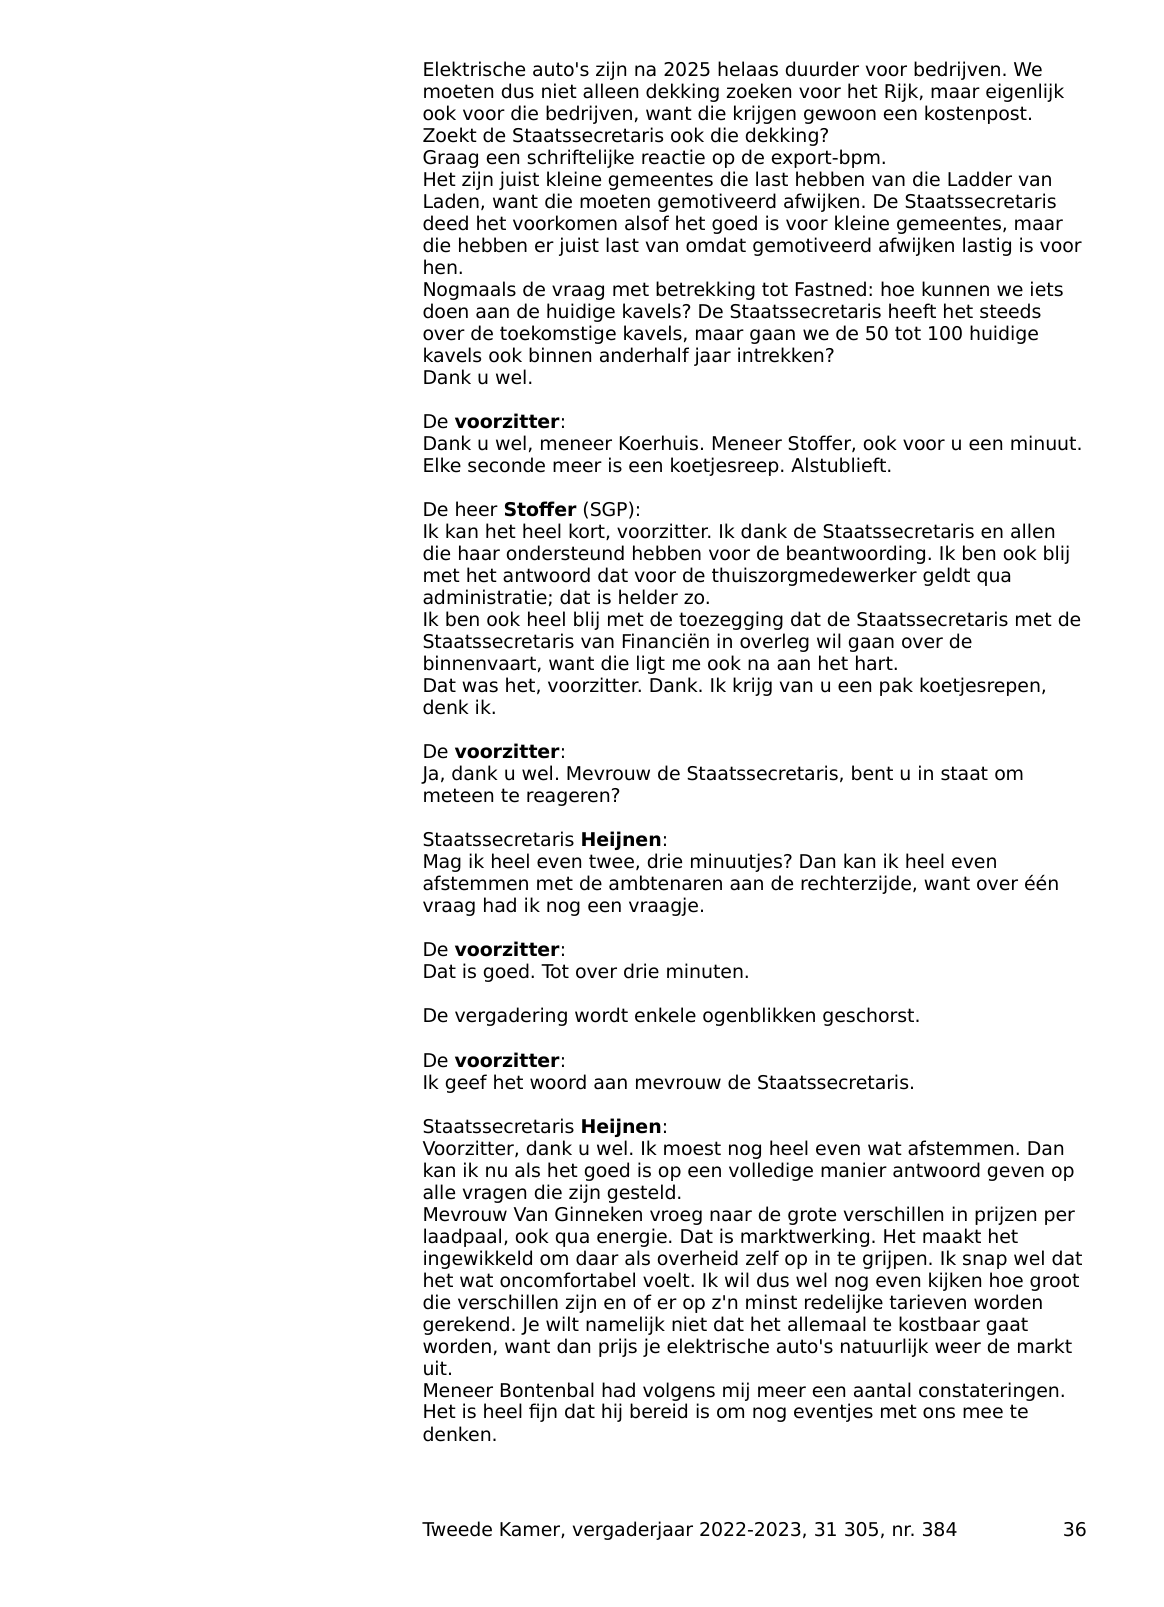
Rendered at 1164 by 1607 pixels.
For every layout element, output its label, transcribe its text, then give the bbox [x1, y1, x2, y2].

text Dank u wel, meneer Koerhuis. Meneer Stoffer, ook voor u een minuut. Elke seconde meer is een koetjesreep. Alstublieft. [422, 433, 1087, 477]
text Meneer Bontenbal had volgens mij meer een aantal constateringen. Het is heel fijn dat hij bereid is om nog eventjes met ons mee te denken. [422, 1379, 1087, 1445]
text Ik kan het heel kort, voorzitter. Ik dank de Staatssecretaris en allen die haar ondersteund hebben voor de beantwoording. Ik ben ook blij met het antwoord dat voor de thuiszorgmedewerker geldt qua administratie; dat is helder zo. [422, 521, 1087, 609]
text Staatssecretaris Heijnen: [422, 1116, 1087, 1138]
text Graag een schriftelijke reactie op de export-bpm. [422, 147, 1087, 169]
text Ik geef het woord aan mevrouw de Staatssecretaris. [422, 1072, 1087, 1093]
text Staatssecretaris Heijnen: [422, 829, 1087, 851]
text Voorzitter, dank u wel. Ik moest nog heel even wat afstemmen. Dan kan ik nu als het goed is op een volledige manier antwoord geven op alle vragen die zijn gesteld. [422, 1138, 1087, 1204]
text Nogmaals de vraag met betrekking tot Fastned: hoe kunnen we iets doen aan de huidige kavels? De Staatssecretaris heeft het steeds over de toekomstige kavels, maar gaan we de 50 tot 100 huidige kavels ook binnen anderhalf jaar intrekken? [422, 279, 1087, 367]
text Elektrische auto's zijn na 2025 helaas duurder voor bedrijven. We moeten dus niet alleen dekking zoeken voor het Rijk, maar eigenlijk ook voor die bedrijven, want die krijgen gewoon een kostenpost. Zoekt de Staatssecretaris ook die dekking? [422, 59, 1087, 147]
text Mevrouw Van Ginneken vroeg naar de grote verschillen in prijzen per laadpaal, ook qua energie. Dat is marktwerking. Het maakt het ingewikkeld om daar als overheid zelf op in te grijpen. Ik snap wel dat het wat oncomfortabel voelt. Ik wil dus wel nog even kijken hoe groot die verschillen zijn en of er op z'n minst redelijke tarieven worden gerekend. Je wilt namelijk niet dat het allemaal te kostbaar gaat worden, want dan prijs je elektrische auto's natuurlijk weer de markt uit. [422, 1204, 1087, 1379]
text De voorzitter: [422, 411, 1087, 433]
text Dat was het, voorzitter. Dank. Ik krijg van u een pak koetjesrepen, denk ik. [422, 675, 1087, 719]
text Dank u wel. [422, 367, 1087, 389]
text De vergadering wordt enkele ogenblikken geschorst. [422, 1005, 1087, 1027]
text Het zijn juist kleine gemeentes die last hebben van die Ladder van Laden, want die moeten gemotiveerd afwijken. De Staatssecretaris deed het voorkomen alsof het goed is voor kleine gemeentes, maar die hebben er juist last van omdat gemotiveerd afwijken lastig is voor hen. [422, 169, 1087, 279]
text De heer Stoffer (SGP): [422, 499, 1087, 521]
text Ja, dank u wel. Mevrouw de Staatssecretaris, bent u in staat om meteen te reageren? [422, 763, 1087, 807]
text De voorzitter: [422, 741, 1087, 763]
text De voorzitter: [422, 1049, 1087, 1072]
text De voorzitter: [422, 939, 1087, 961]
text Ik ben ook heel blij met de toezegging dat de Staatssecretaris met de Staatssecretaris van Financiën in overleg wil gaan over de binnenvaart, want die ligt me ook na aan het hart. [422, 609, 1087, 675]
text Mag ik heel even twee, drie minuutjes? Dan kan ik heel even afstemmen met de ambtenaren aan de rechterzijde, want over één vraag had ik nog een vraagje. [422, 851, 1087, 917]
text Dat is goed. Tot over drie minuten. [422, 961, 1087, 983]
